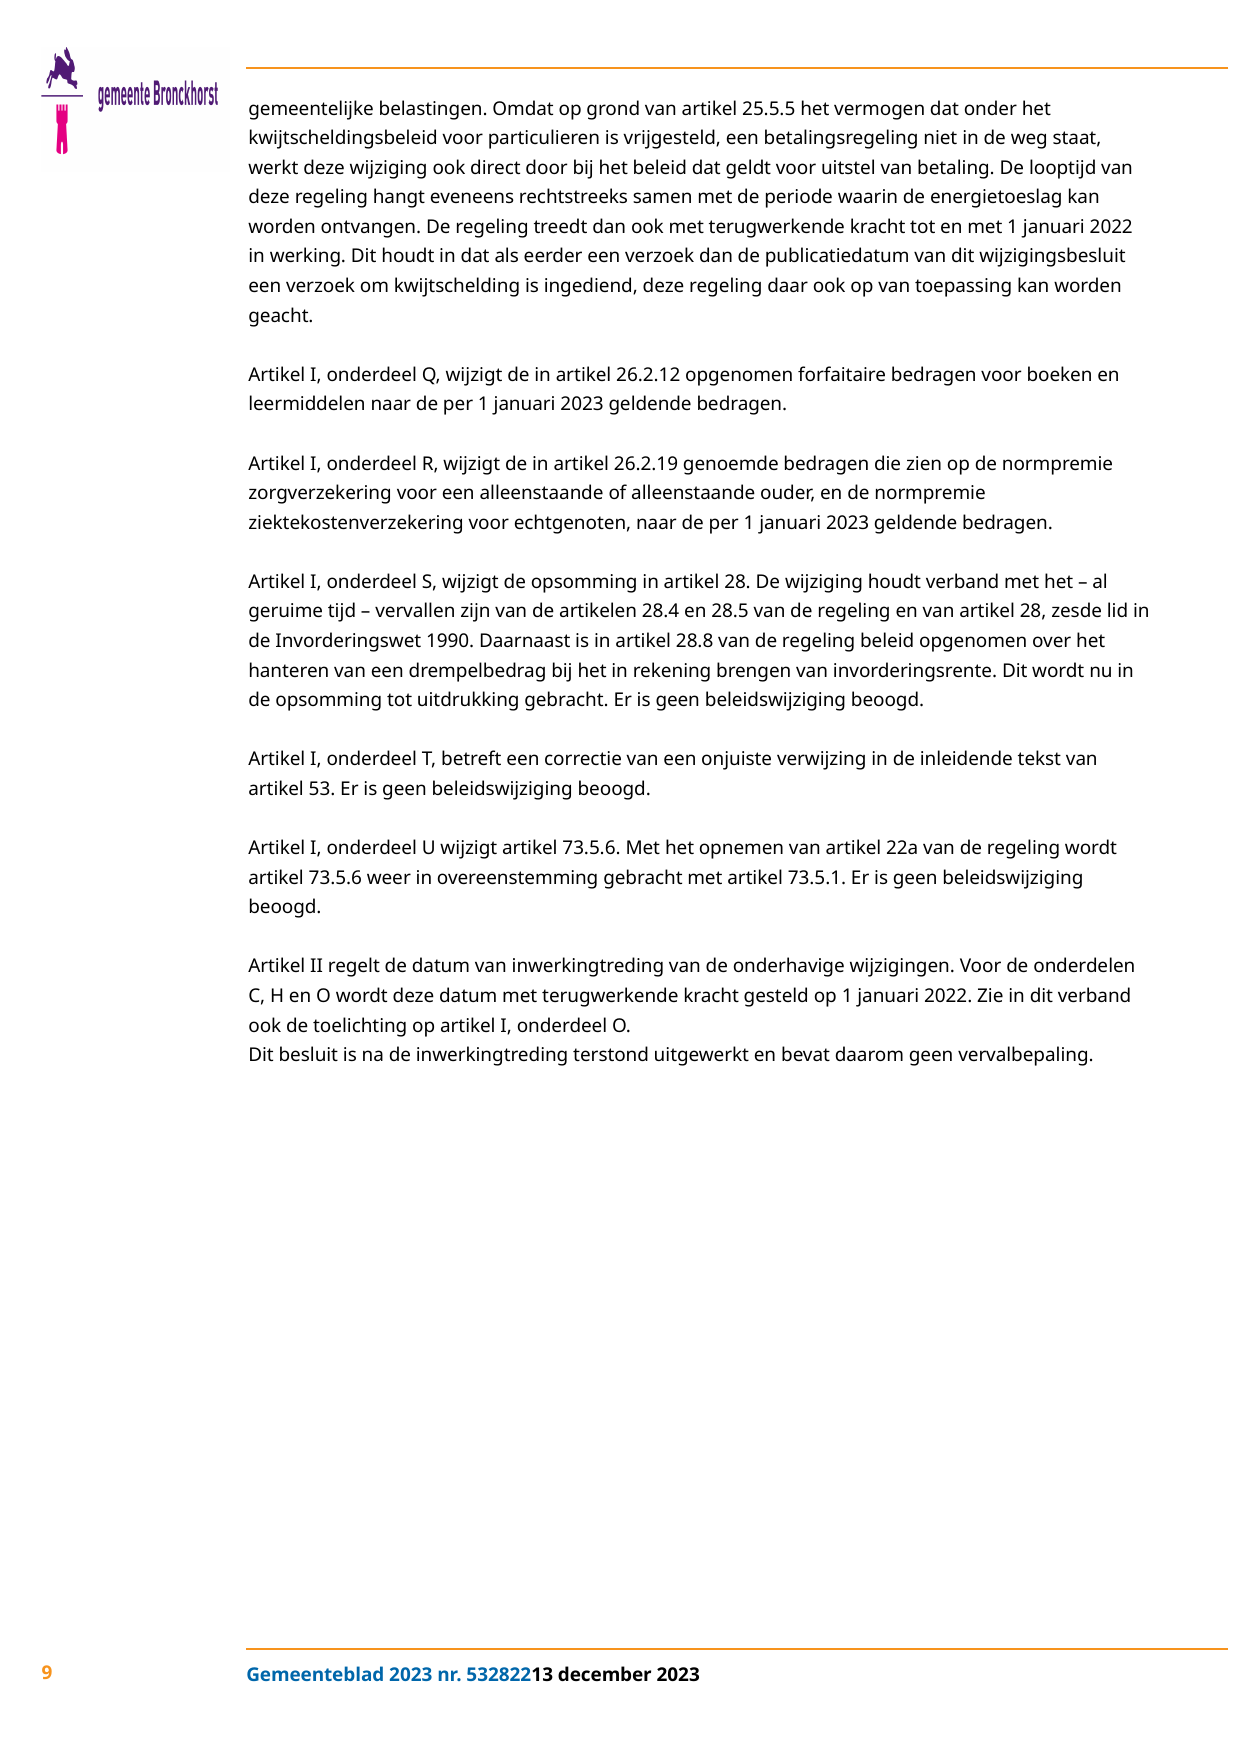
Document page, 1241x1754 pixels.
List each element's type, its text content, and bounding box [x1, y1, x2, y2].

text Dit besluit is na de inwerkingtreding terstond uitgewerkt en bevat daarom geen vervalbepaling. [248, 1041, 1152, 1067]
text Artikel I, onderdeel S, wijzigt de opsomming in artikel 28. De wijziging houdt verband met het – al geruime tijd – vervallen zijn van de artikelen 28.4 en 28.5 van de regeling en van artikel 28, zesde lid in de Invorderingswet 1990. Daarnaast is in artikel 28.8 van de regeling beleid opgenomen over het hanteren van een drempelbedrag bij het in rekening brengen van invorderingsrente. Dit wordt nu in de opsomming tot uitdrukking gebracht. Er is geen beleidswijziging beoogd. [248, 568, 1152, 712]
text Artikel I, onderdeel T, betreft een correctie van een onjuiste verwijzing in de inleidende tekst van artikel 53. Er is geen beleidswijziging beoogd. [248, 746, 1152, 801]
text Artikel I, onderdeel R, wijzigt de in artikel 26.2.19 genoemde bedragen die zien op de normpremie zorgverzekering voor een alleenstaande of alleenstaande ouder, en de normpremie ziektekostenverzekering voor echtgenoten, naar de per 1 januari 2023 geldende bedragen. [248, 450, 1152, 535]
text gemeentelijke belastingen. Omdat op grond van artikel 25.5.5 het vermogen dat onder het kwijtscheldingsbeleid voor particulieren is vrijgesteld, een betalingsregeling niet in de weg staat, werkt deze wijziging ook direct door bij het beleid dat geldt voor uitstel van betaling. De looptijd van deze regeling hangt eveneens rechtstreeks samen met de periode waarin de energietoeslag kan worden ontvangen. De regeling treedt dan ook met terugwerkende kracht tot en met 1 januari 2022 in werking. Dit houdt in dat als eerder een verzoek dan de publicatiedatum van dit wijzigingsbesluit een verzoek om kwijtschelding is ingediend, deze regeling daar ook op van toepassing kan worden geacht. [248, 95, 1152, 328]
text Artikel I, onderdeel U wijzigt artikel 73.5.6. Met het opnemen van artikel 22a van de regeling wordt artikel 73.5.6 weer in overeenstemming gebracht met artikel 73.5.1. Er is geen beleidswijziging beoogd. [248, 834, 1152, 919]
text Artikel I, onderdeel Q, wijzigt de in artikel 26.2.12 opgenomen forfaitaire bedragen voor boeken en leermiddelen naar de per 1 januari 2023 geldende bedragen. [248, 361, 1152, 416]
text Artikel II regelt de datum van inwerkingtreding van de onderhavige wijzigingen. Voor de onderdelen C, H en O wordt deze datum met terugwerkende kracht gesteld op 1 januari 2022. Zie in dit verband ook de toelichting op artikel I, onderdeel O. [248, 953, 1152, 1038]
picture [41, 47, 231, 172]
